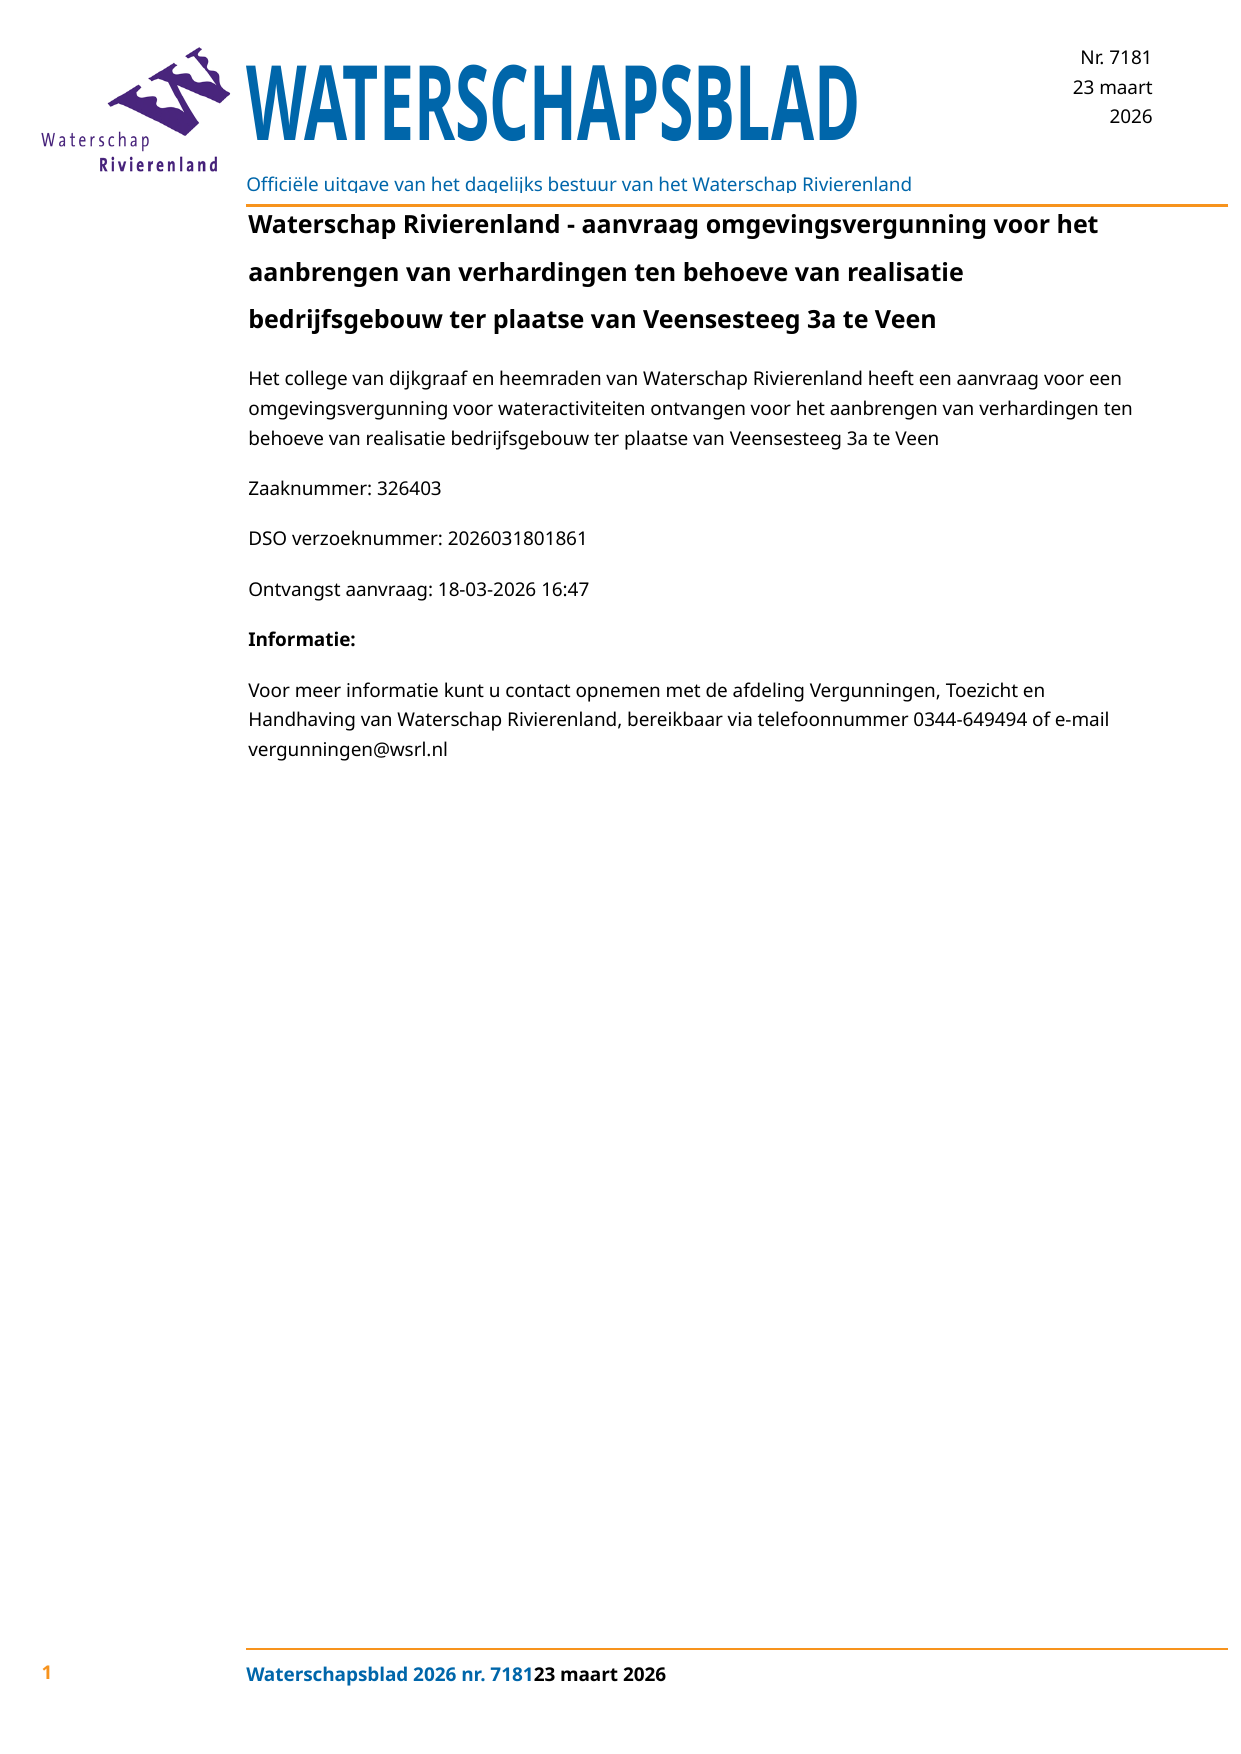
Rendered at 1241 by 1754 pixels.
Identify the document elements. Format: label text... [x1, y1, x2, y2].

text Het college van dijkgraaf en heemraden van Waterschap Rivierenland heeft een aanvraag voor een omgevingsvergunning voor wateractiviteiten ontvangen voor het aanbrengen van verhardingen ten behoeve van realisatie bedrijfsgebouw ter plaatse van Veensesteeg 3a te Veen [248, 366, 1152, 450]
text Voor meer informatie kunt u contact opnemen met de afdeling Vergunningen, Toezicht en Handhaving van Waterschap Rivierenland, bereikbaar via telefoonnummer 0344-649494 of e-mail vergunningen@wsrl.nl [248, 677, 1152, 762]
text DSO verzoeknummer: 2026031801861 [248, 526, 1152, 551]
text Zaaknummer: 326403 [248, 475, 1152, 501]
text Informatie: [248, 626, 1152, 652]
text Waterschap Rivierenland - aanvraag omgevingsvergunning voor het aanbrengen van verhardingen ten behoeve van realisatie bedrijfsgebouw ter plaatse van Veensesteeg 3a te Veen [248, 207, 1152, 336]
text Ontvangst aanvraag: 18-03-2026 16:47 [248, 576, 1152, 602]
picture [41, 47, 231, 172]
